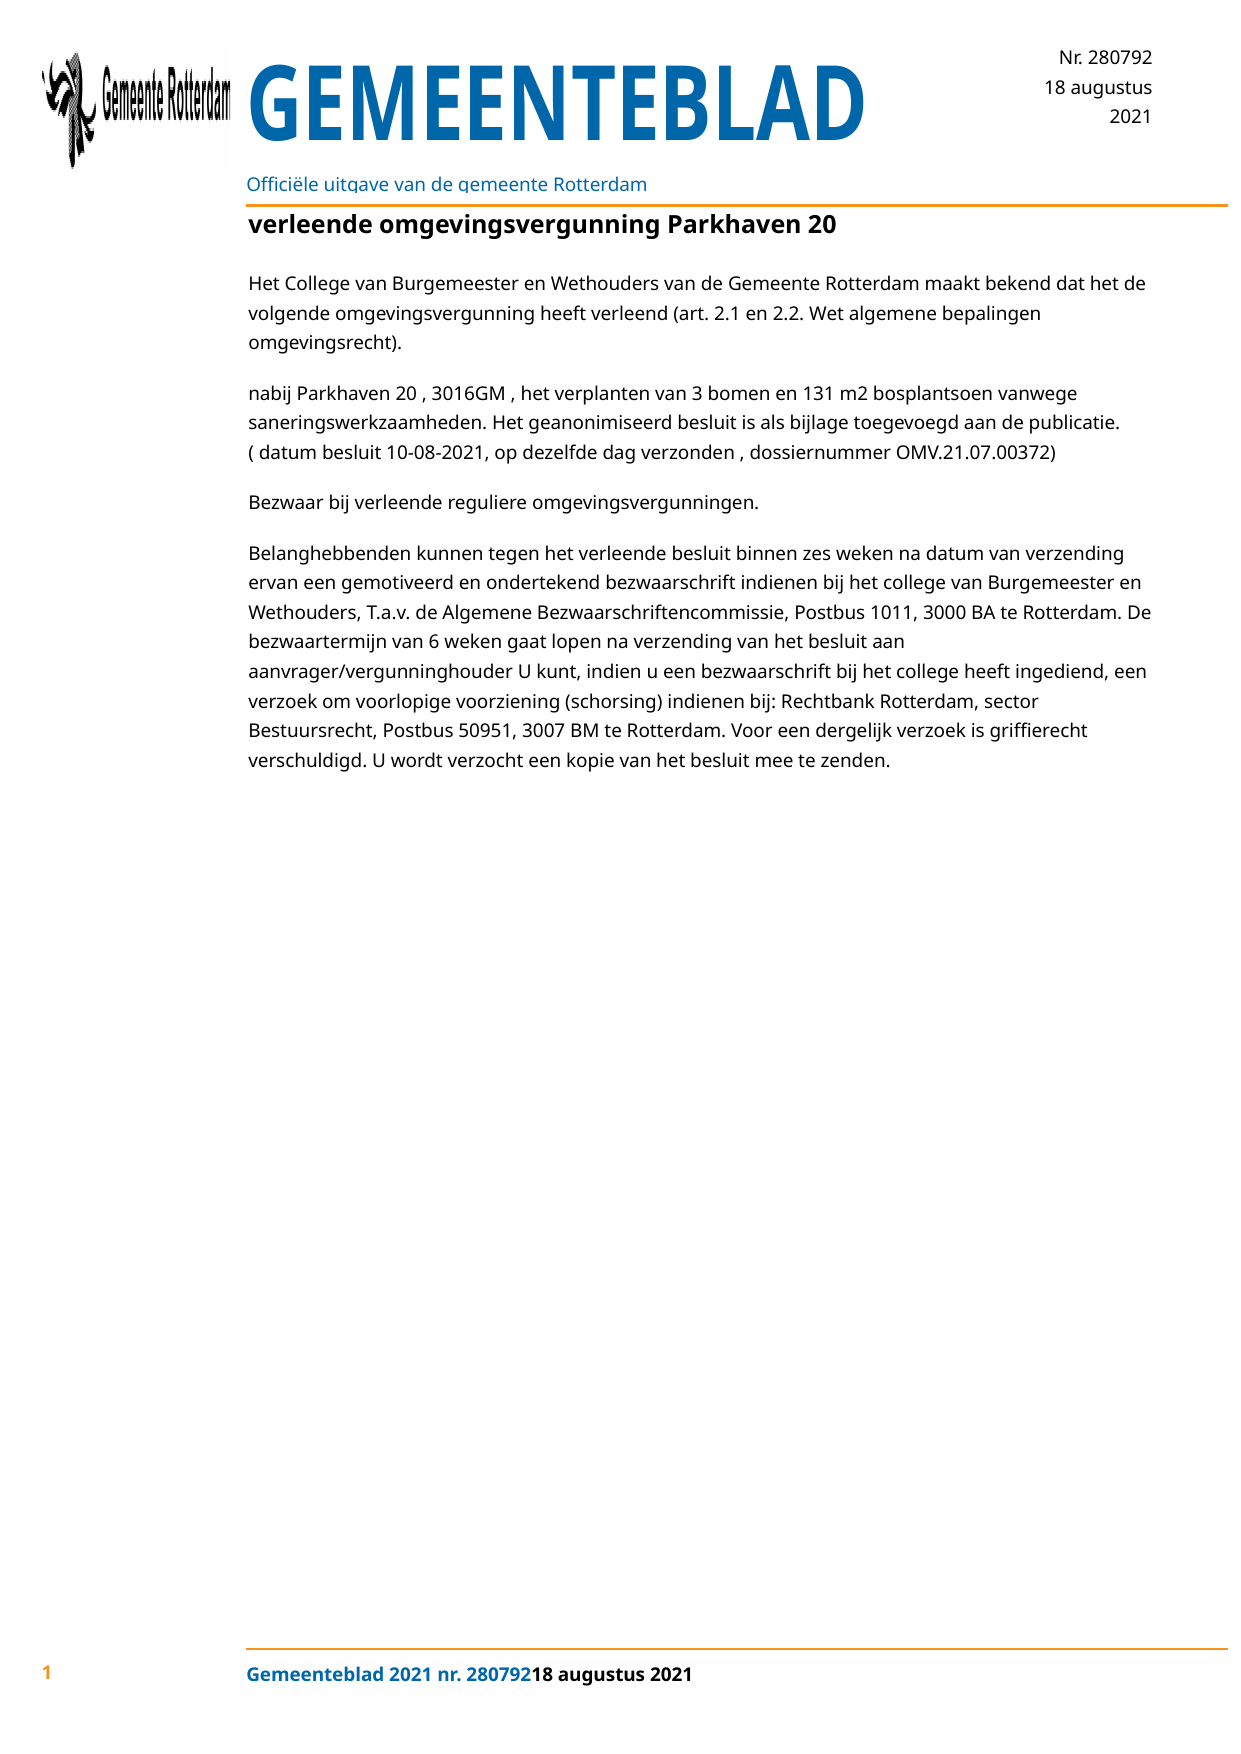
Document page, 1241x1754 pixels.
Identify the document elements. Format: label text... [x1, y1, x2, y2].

text verleende omgevingsvergunning Parkhaven 20 [248, 207, 1152, 241]
text Het College van Burgemeester en Wethouders van de Gemeente Rotterdam maakt bekend dat het de volgende omgevingsvergunning heeft verleend (art. 2.1 en 2.2. Wet algemene bepalingen omgevingsrecht). [248, 270, 1152, 355]
picture [41, 47, 231, 172]
text Belanghebbenden kunnen tegen het verleende besluit binnen zes weken na datum van verzending ervan een gemotiveerd en ondertekend bezwaarschrift indienen bij het college van Burgemeester en Wethouders, T.a.v. de Algemene Bezwaarschriftencommissie, Postbus 1011, 3000 BA te Rotterdam. De bezwaartermijn van 6 weken gaat lopen na verzending van het besluit aan aanvrager/vergunninghouder U kunt, indien u een bezwaarschrift bij het college heeft ingediend, een verzoek om voorlopige voorziening (schorsing) indienen bij: Rechtbank Rotterdam, sector Bestuursrecht, Postbus 50951, 3007 BM te Rotterdam. Voor een dergelijk verzoek is griffierecht verschuldigd. U wordt verzocht een kopie van het besluit mee te zenden. [248, 540, 1152, 773]
text nabij Parkhaven 20 , 3016GM , het verplanten van 3 bomen en 131 m2 bosplantsoen vanwege saneringswerkzaamheden. Het geanonimiseerd besluit is als bijlage toegevoegd aan de publicatie. ( datum besluit 10-08-2021, op dezelfde dag verzonden , dossiernummer OMV.21.07.00372) [248, 380, 1152, 465]
text Bezwaar bij verleende reguliere omgevingsvergunningen. [248, 489, 1152, 515]
